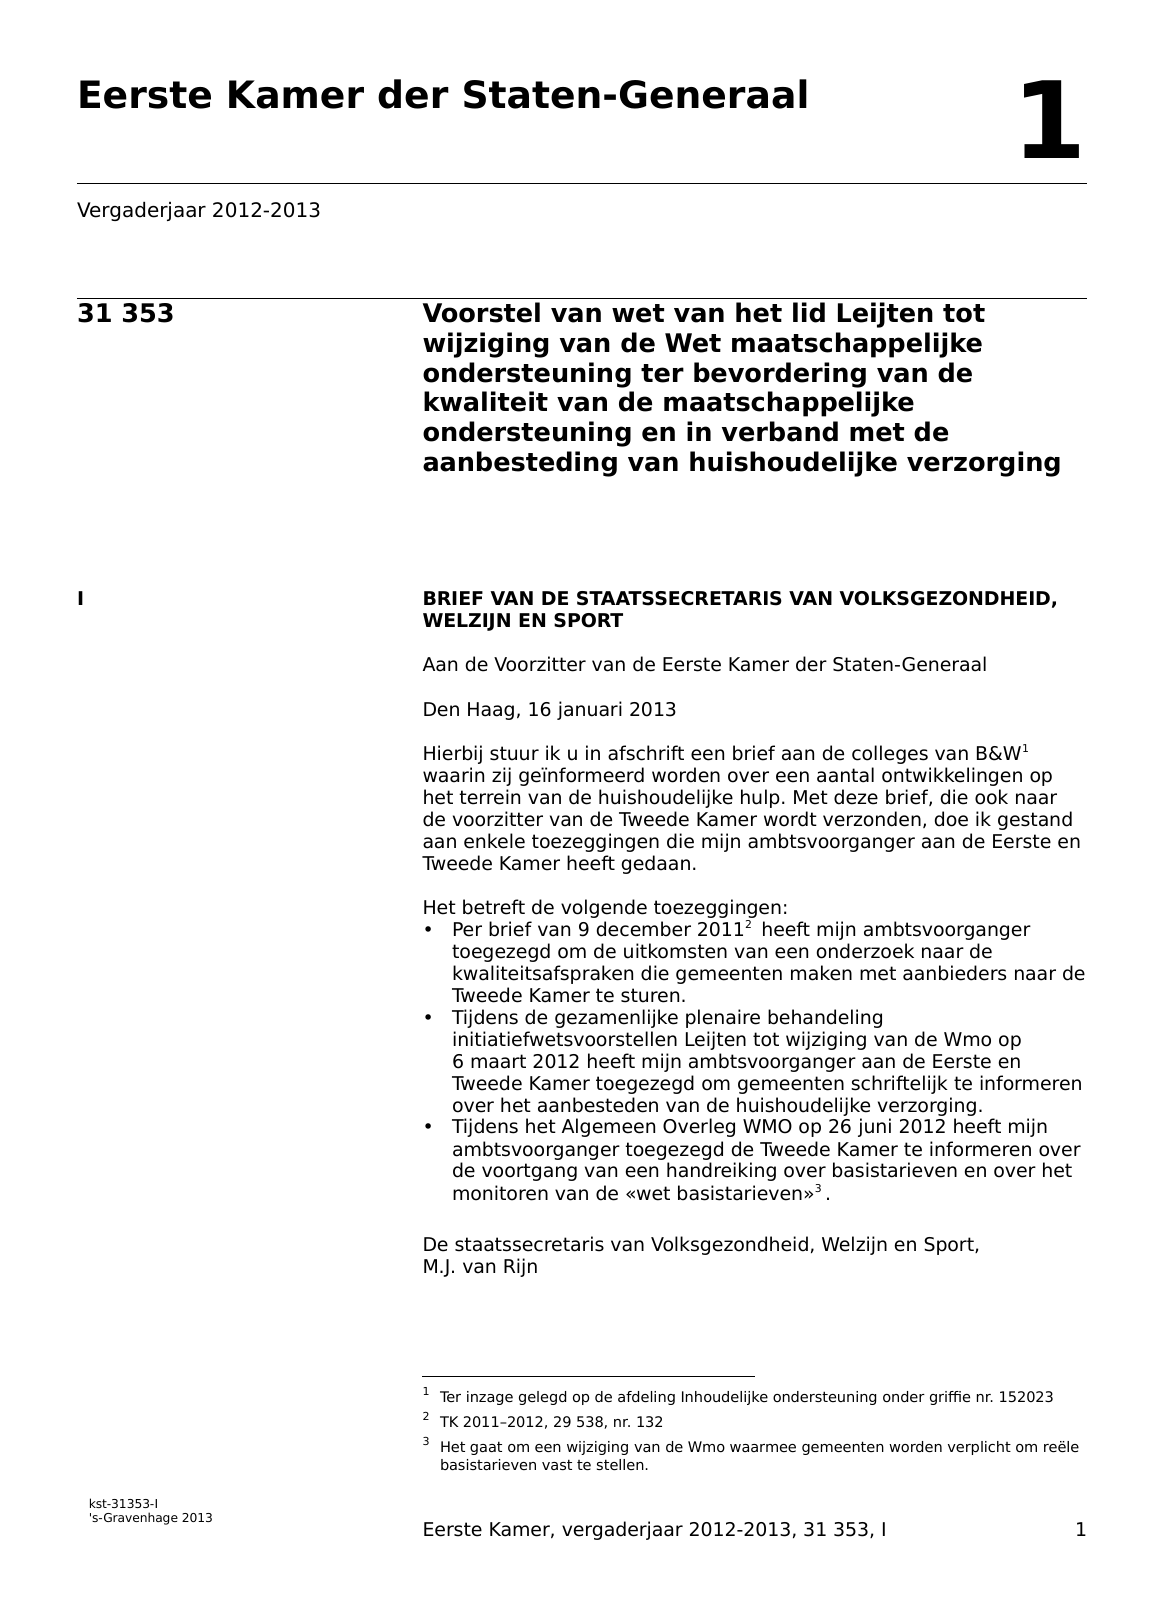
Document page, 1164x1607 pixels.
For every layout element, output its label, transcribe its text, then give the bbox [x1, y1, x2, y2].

text De staatssecretaris van Volksgezondheid, Welzijn en Sport, M.J. van Rijn [422, 1234, 1087, 1278]
table_cell Vergaderjaar 2012-2013 [77, 184, 1087, 298]
text • Tijdens de gezamenlijke plenaire behandeling initiatiefwetsvoorstellen Leijten tot wijziging van de Wmo op 6 maart 2012 heeft mijn ambtsvoorganger aan de Eerste en Tweede Kamer toegezegd om gemeenten schriftelijk te informeren over het aanbesteden van de huishoudelijke verzorging. [422, 1007, 1087, 1116]
subtitle 31 353 Voorstel van wet van het lid Leijten tot wijziging van de Wet maatschappelijke ondersteuning ter bevordering van de kwaliteit van de maatschappelijke ondersteuning en in verband met de aanbesteding van huishoudelijke verzorging [77, 299, 1087, 477]
text kst-31353-I [88, 1497, 323, 1511]
text Den Haag, 16 januari 2013 [422, 698, 1087, 720]
text • Per brief van 9 december 2011 heeft mijn ambtsvoorganger toegezegd om de uitkomsten van een onderzoek naar de kwaliteitsafspraken die gemeenten maken met aanbieders naar de Tweede Kamer te sturen. [422, 919, 1087, 1007]
text Het gaat om een wijziging van de Wmo waarmee gemeenten worden verplicht om reële basistarieven vast te stellen. [422, 1435, 1087, 1474]
text Het betreft de volgende toezeggingen: [422, 897, 1087, 919]
table_header 1 [886, 59, 1087, 183]
table_header Eerste Kamer der Staten-Generaal [77, 59, 886, 183]
text 's-Gravenhage 2013 [88, 1511, 323, 1525]
text Ter inzage gelegd op de afdeling Inhoudelijke ondersteuning onder griffie nr. 152023 [422, 1385, 1087, 1407]
subtitle I BRIEF VAN DE STAATSSECRETARIS VAN VOLKSGEZONDHEID, WELZIJN EN SPORT [77, 588, 1087, 632]
text TK 2011–2012, 29 538, nr. 132 [422, 1410, 1087, 1432]
text Hierbij stuur ik u in afschrift een brief aan de colleges van B&W waarin zij geïnformeerd worden over een aantal ontwikkelingen op het terrein van de huishoudelijke hulp. Met deze brief, die ook naar de voorzitter van de Tweede Kamer wordt verzonden, doe ik gestand aan enkele toezeggingen die mijn ambtsvoorganger aan de Eerste en Tweede Kamer heeft gedaan. [422, 743, 1087, 874]
text • Tijdens het Algemeen Overleg WMO op 26 juni 2012 heeft mijn ambtsvoorganger toegezegd de Tweede Kamer te informeren over de voortgang van een handreiking over basistarieven en over het monitoren van de «wet basistarieven». [422, 1116, 1087, 1204]
text Aan de Voorzitter van de Eerste Kamer der Staten-Generaal [422, 654, 1087, 676]
